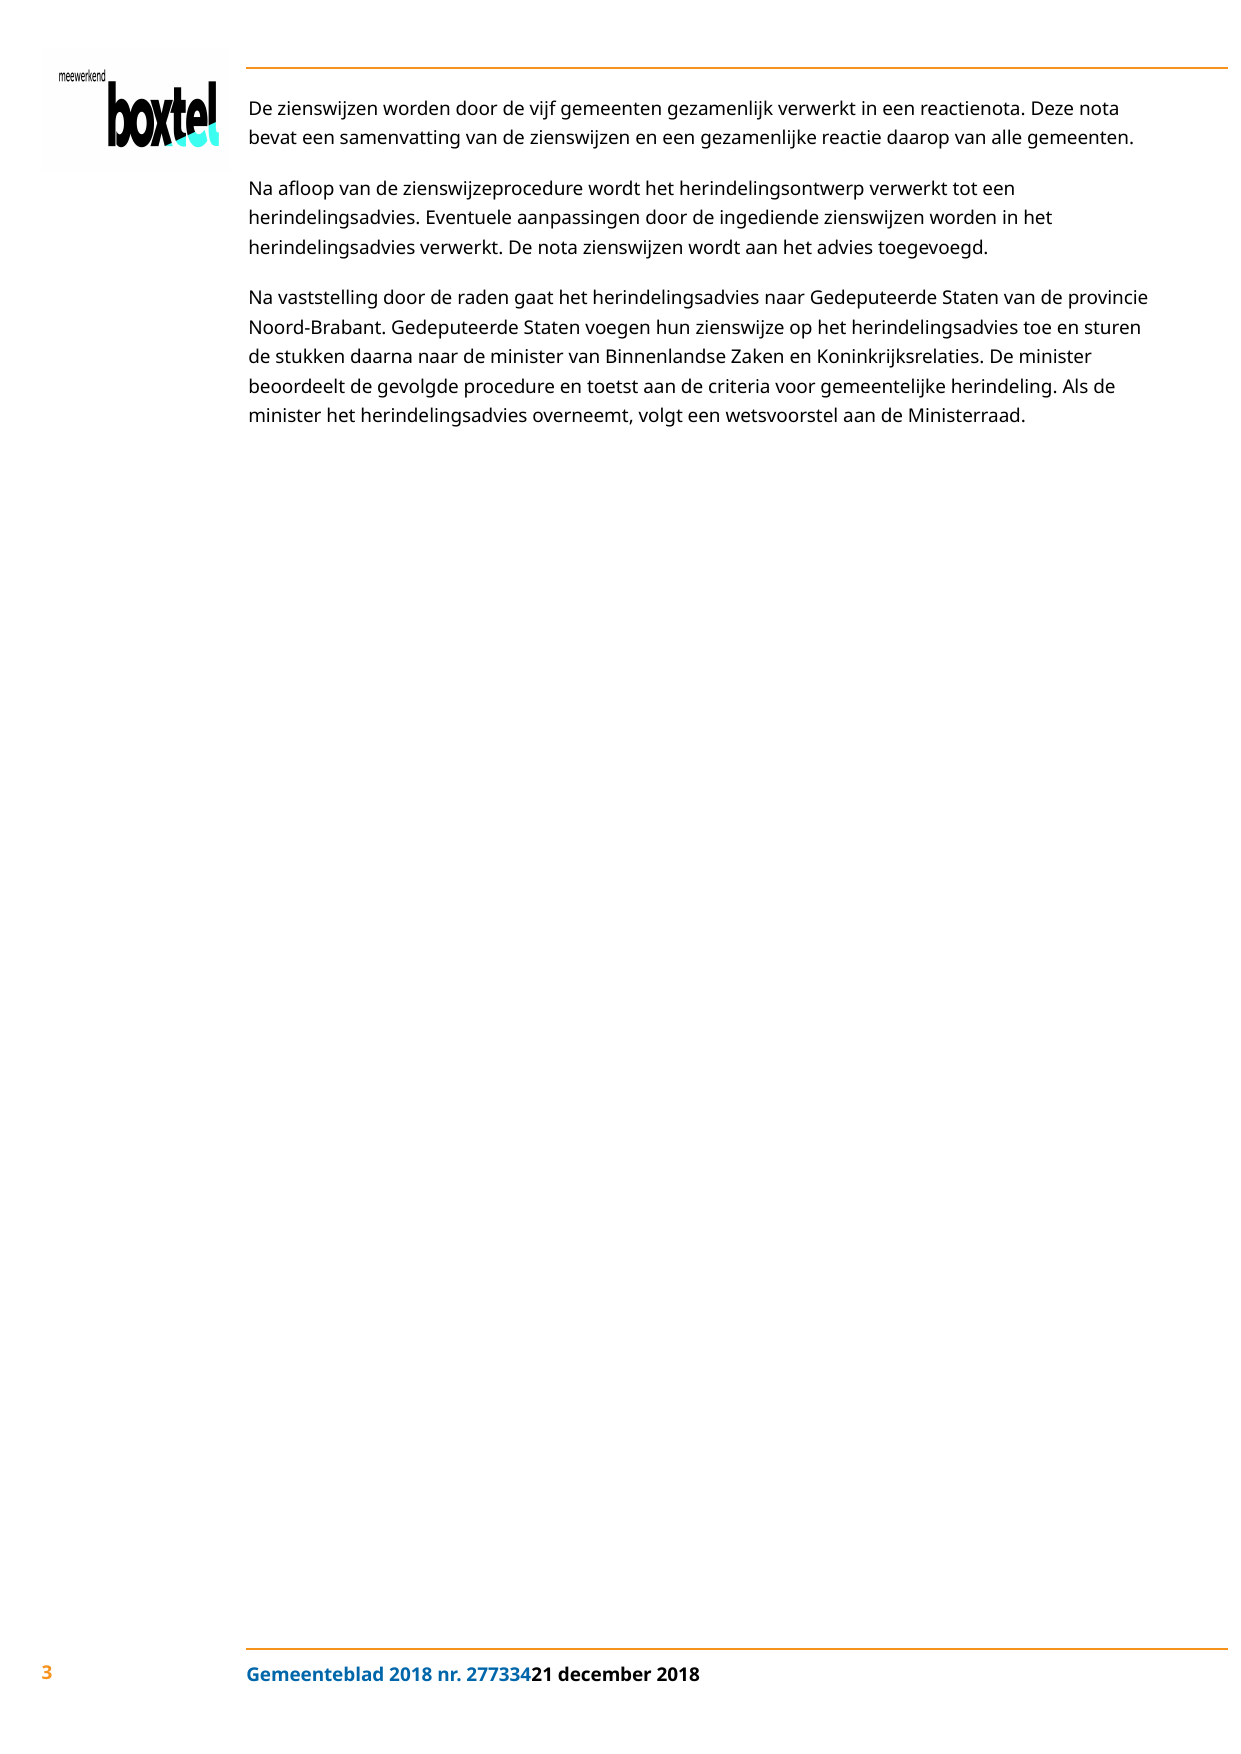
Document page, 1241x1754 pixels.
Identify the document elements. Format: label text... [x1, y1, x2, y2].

text Na afloop van de zienswijzeprocedure wordt het herindelingsontwerp verwerkt tot een herindelingsadvies. Eventuele aanpassingen door de ingediende zienswijzen worden in het herindelingsadvies verwerkt. De nota zienswijzen wordt aan het advies toegevoegd. [248, 175, 1152, 260]
text De zienswijzen worden door de vijf gemeenten gezamenlijk verwerkt in een reactienota. Deze nota bevat een samenvatting van de zienswijzen en een gezamenlijke reactie daarop van alle gemeenten. [248, 95, 1152, 150]
text Na vaststelling door de raden gaat het herindelingsadvies naar Gedeputeerde Staten van de provincie Noord-Brabant. Gedeputeerde Staten voegen hun zienswijze op het herindelingsadvies toe en sturen de stukken daarna naar de minister van Binnenlandse Zaken en Koninkrijksrelaties. De minister beoordeelt de gevolgde procedure en toetst aan de criteria voor gemeentelijke herindeling. Als de minister het herindelingsadvies overneemt, volgt een wetsvoorstel aan de Ministerraad. [248, 284, 1152, 428]
picture [41, 47, 231, 172]
